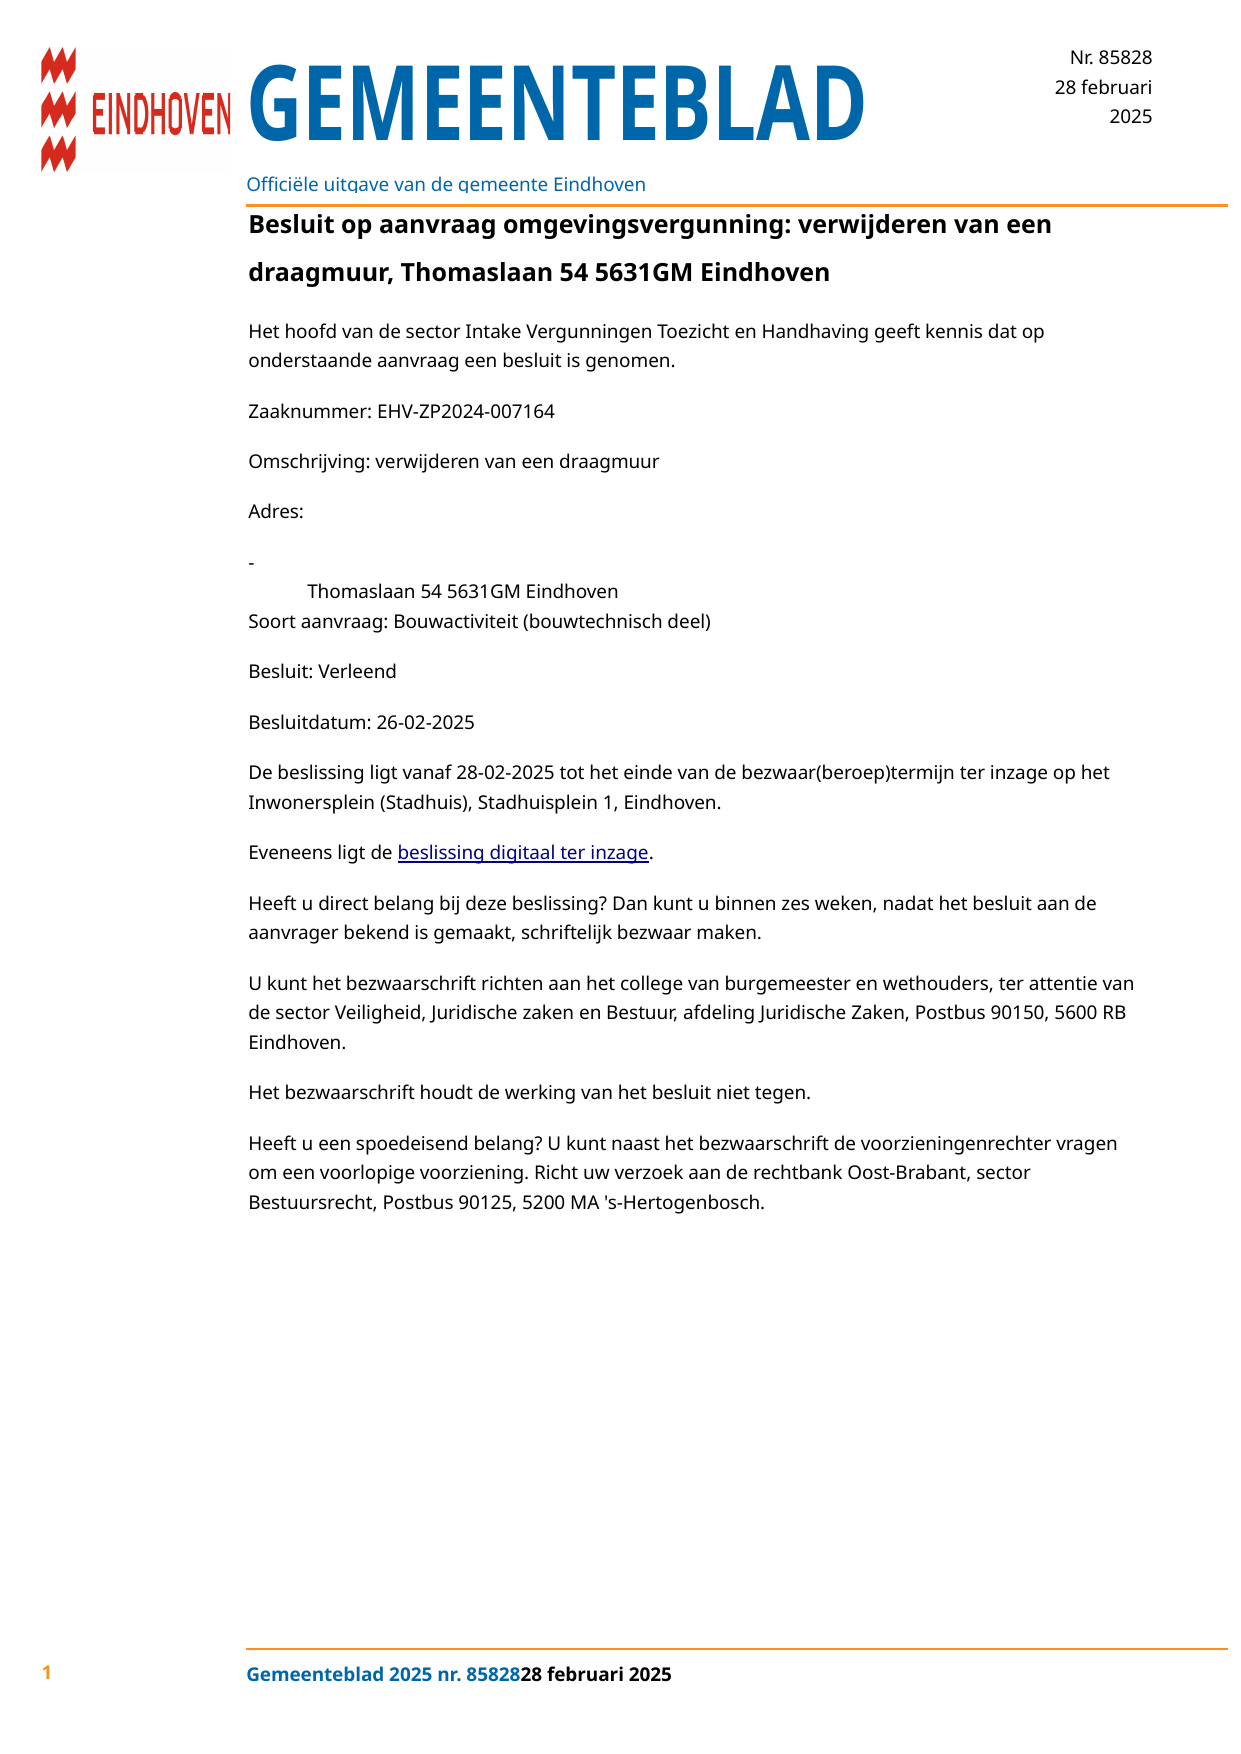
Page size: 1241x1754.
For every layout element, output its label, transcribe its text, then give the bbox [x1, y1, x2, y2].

text Adres: [248, 499, 1152, 524]
text Soort aanvraag: Bouwactiviteit (bouwtechnisch deel) [248, 608, 1152, 634]
text Besluit: Verleend [248, 659, 1152, 684]
text De beslissing ligt vanaf 28-02-2025 tot het einde van de bezwaar(beroep)termijn ter inzage op het Inwonersplein (Stadhuis), Stadhuisplein 1, Eindhoven. [248, 759, 1152, 815]
text Het bezwaarschrift houdt de werking van het besluit niet tegen. [248, 1079, 1152, 1105]
text Het hoofd van de sector Intake Vergunningen Toezicht en Handhaving geeft kennis dat op onderstaande aanvraag een besluit is genomen. [248, 318, 1152, 373]
text Zaaknummer: EHV-ZP2024-007164 [248, 398, 1152, 424]
text Besluit op aanvraag omgevingsvergunning: verwijderen van een draagmuur, Thomaslaan 54 5631GM Eindhoven [248, 207, 1152, 288]
text Heeft u een spoedeisend belang? U kunt naast het bezwaarschrift de voorzieningenrechter vragen om een voorlopige voorziening. Richt uw verzoek aan de rechtbank Oost-Brabant, sector Bestuursrecht, Postbus 90125, 5200 MA 's-Hertogenbosch. [248, 1130, 1152, 1215]
text U kunt het bezwaarschrift richten aan het college van burgemeester en wethouders, ter attentie van de sector Veiligheid, Juridische zaken en Bestuur, afdeling Juridische Zaken, Postbus 90150, 5600 RB Eindhoven. [248, 970, 1152, 1055]
text Besluitdatum: 26-02-2025 [248, 709, 1152, 735]
list Thomaslaan 54 5631GM Eindhoven [248, 579, 1152, 604]
text Heeft u direct belang bij deze beslissing? Dan kunt u binnen zes weken, nadat het besluit aan de aanvrager bekend is gemaakt, schriftelijk bezwaar maken. [248, 890, 1152, 945]
picture [41, 47, 231, 172]
text Omschrijving: verwijderen van een draagmuur [248, 448, 1152, 474]
text Eveneens ligt de beslissing digitaal ter inzage. [248, 839, 1152, 865]
